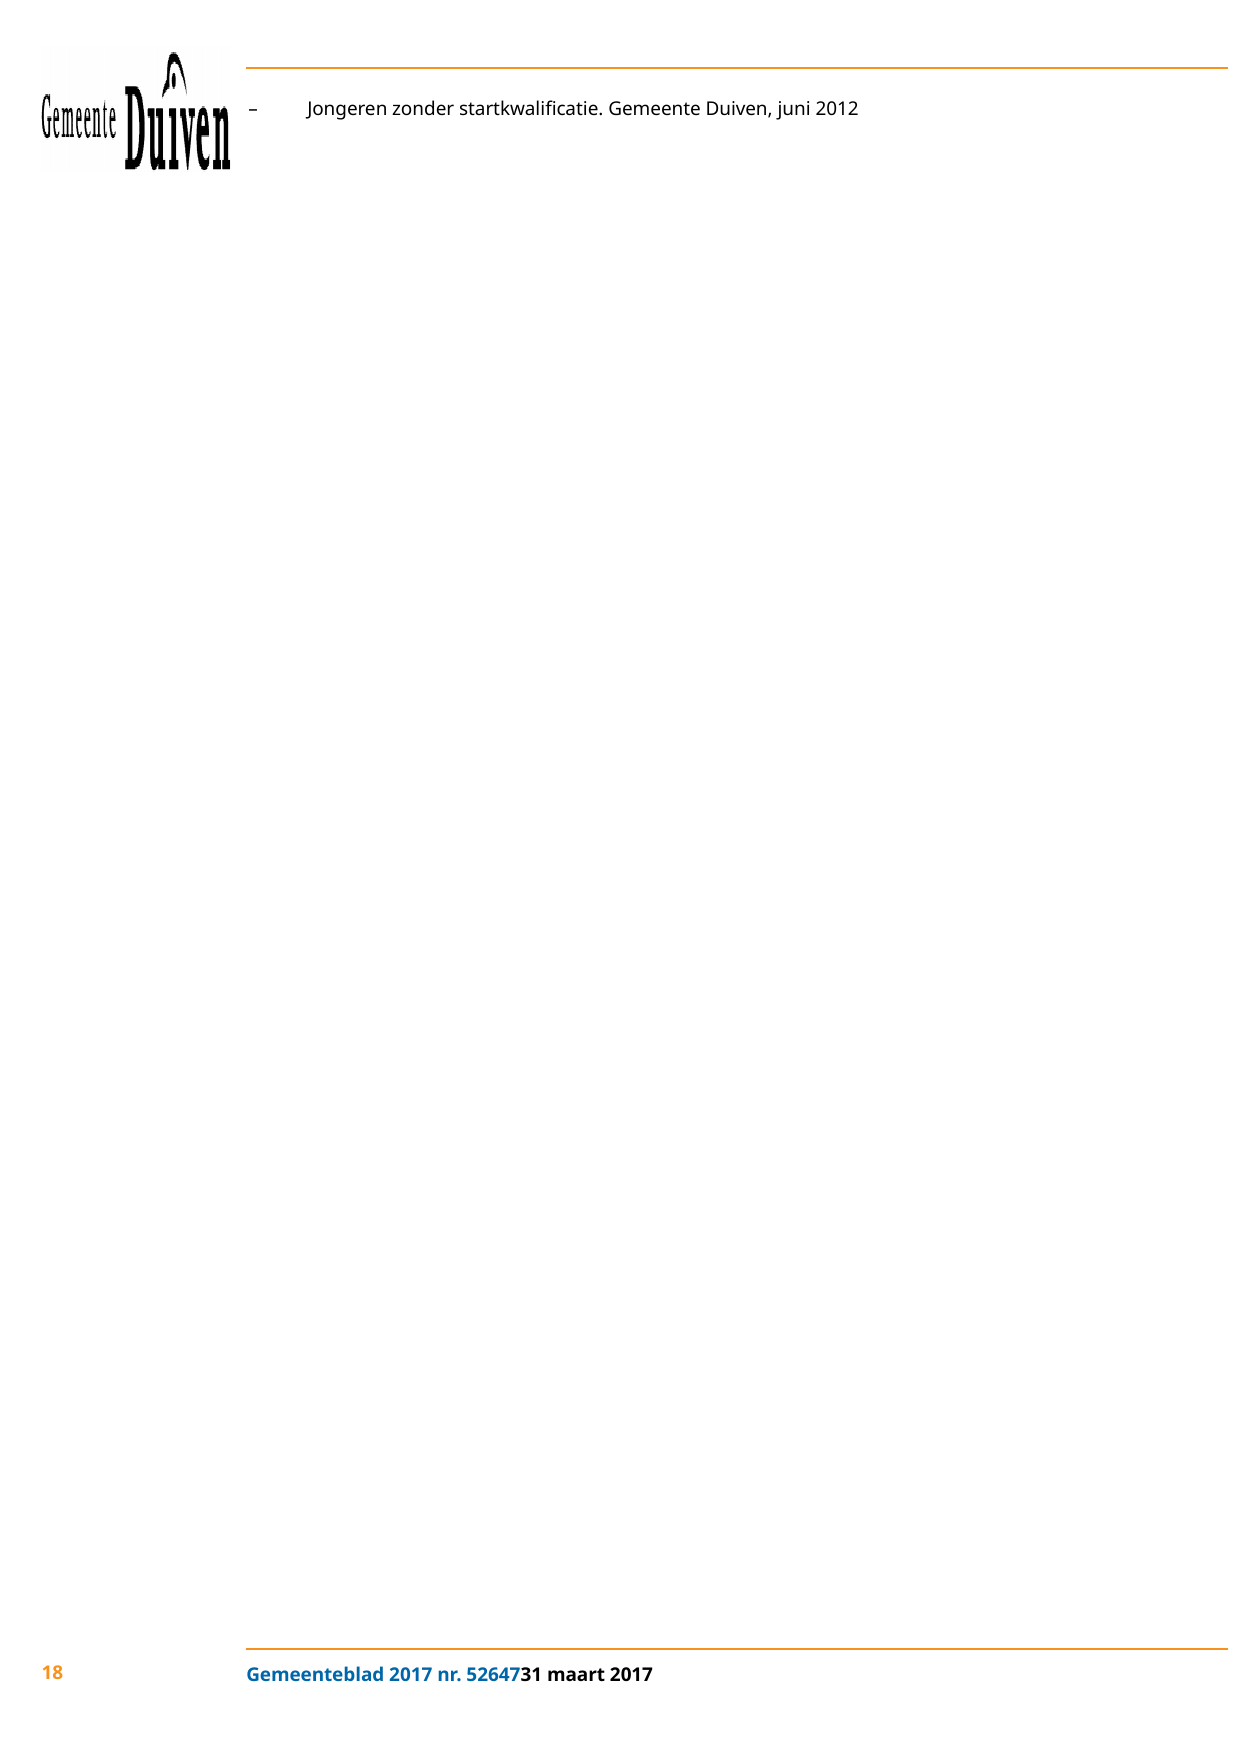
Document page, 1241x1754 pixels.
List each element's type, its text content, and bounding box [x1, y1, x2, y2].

picture [41, 47, 231, 172]
list Jongeren zonder startkwalificatie. Gemeente Duiven, juni 2012 [248, 95, 1152, 121]
